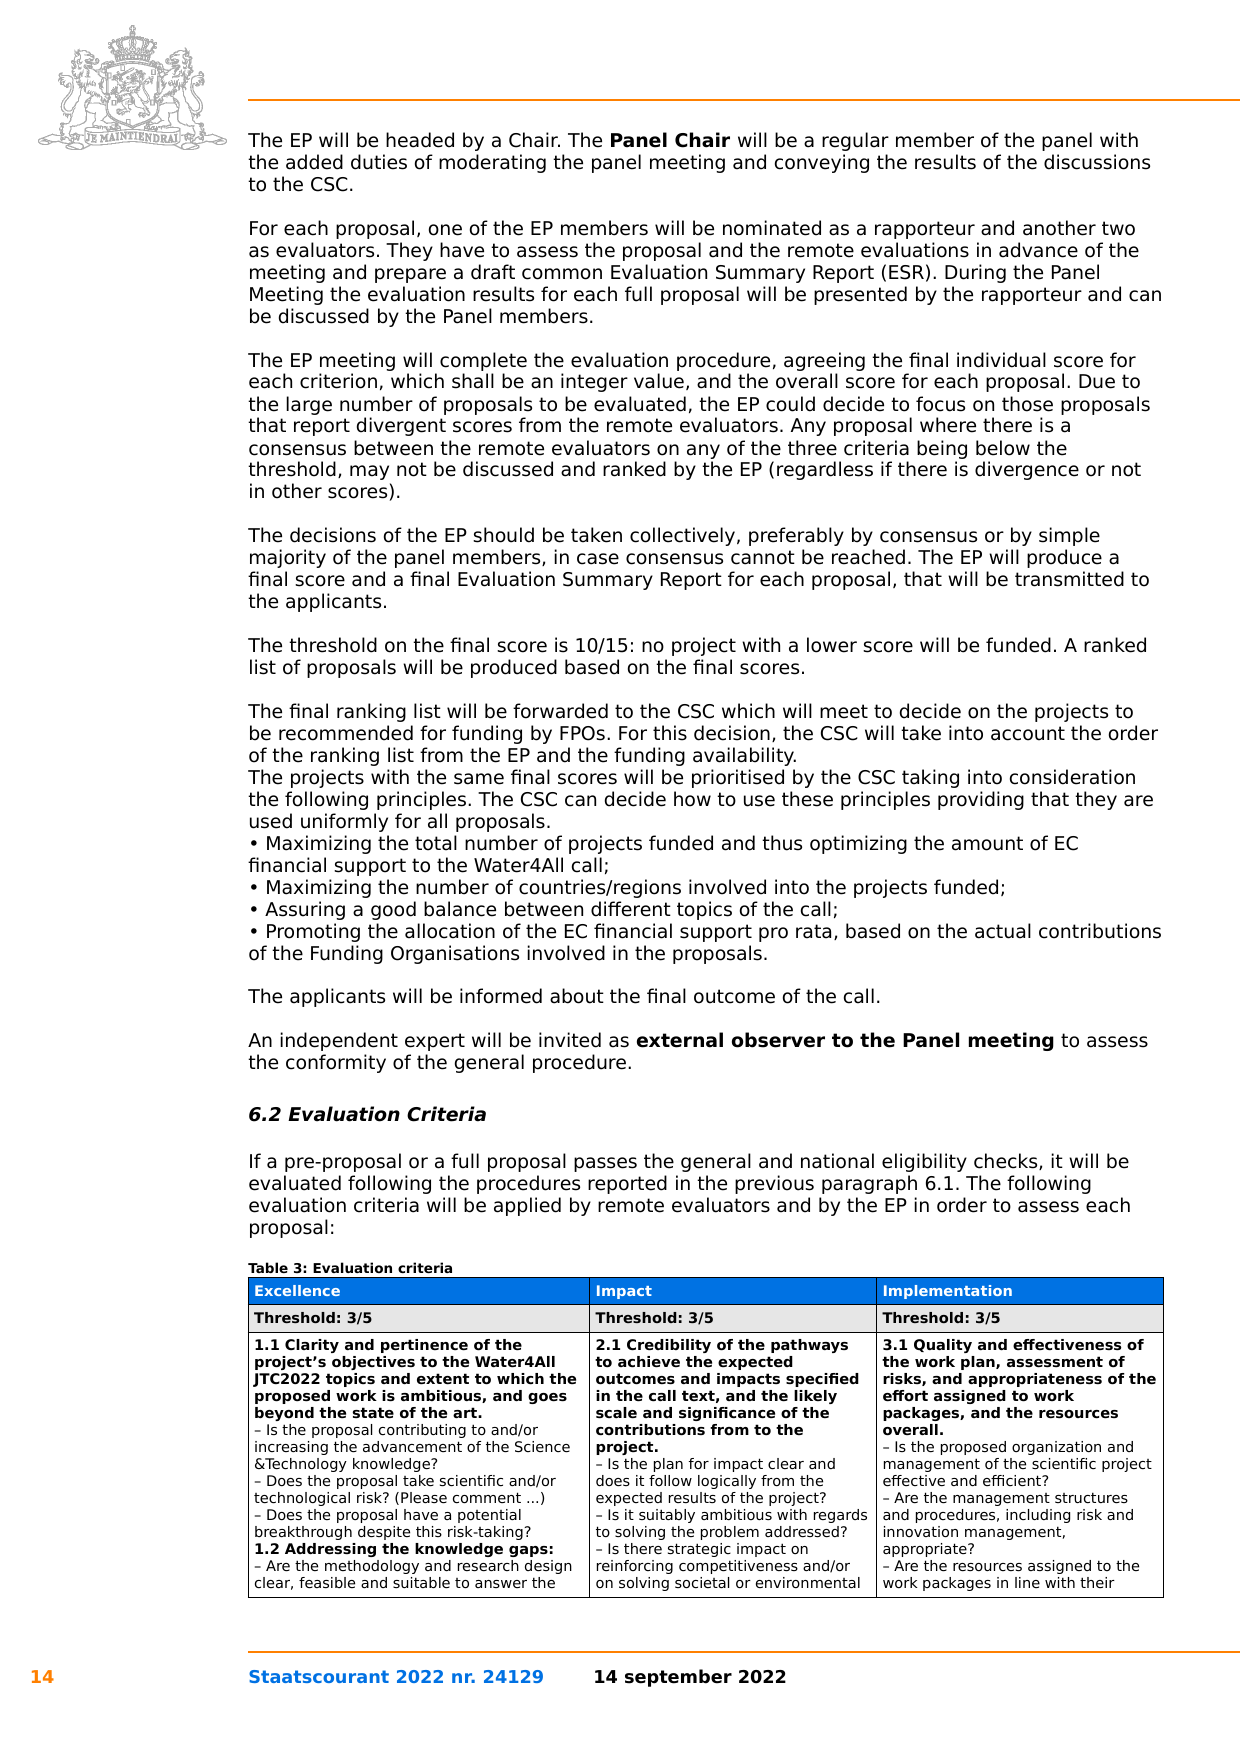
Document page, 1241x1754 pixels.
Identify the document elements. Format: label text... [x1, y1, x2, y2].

table_cell 1.1 Clarity and pertinence of the project’s objectives to the Water4All JTC2022 topics and extent to which the proposed work is ambitious, and goes beyond the state of the art. – Is the proposal contributing to and/or increasing the advancement of the Science &Technology knowledge? – Does the proposal take scientific and/or technological risk? (Please comment ...) – Does the proposal have a potential breakthrough despite this risk-taking? 1.2 Addressing the knowledge gaps: – Are the methodology and research design clear, feasible and suitable to answer the [249, 1333, 589, 1597]
text The decisions of the EP should be taken collectively, preferably by consensus or by simple majority of the panel members, in case consensus cannot be reached. The EP will produce a final score and a final Evaluation Summary Report for each proposal, that will be transmitted to the applicants. [248, 525, 1163, 613]
text If a pre-proposal or a full proposal passes the general and national eligibility checks, it will be evaluated following the procedures reported in the previous paragraph 6.1. The following evaluation criteria will be applied by remote evaluators and by the EP in order to assess each proposal: [248, 1151, 1163, 1239]
text For each proposal, one of the EP members will be nominated as a rapporteur and another two as evaluators. They have to assess the proposal and the remote evaluations in advance of the meeting and prepare a draft common Evaluation Summary Report (ESR). During the Panel Meeting the evaluation results for each full proposal will be presented by the rapporteur and can be discussed by the Panel members. [248, 218, 1163, 328]
text The projects with the same final scores will be prioritised by the CSC taking into consideration the following principles. The CSC can decide how to use these principles providing that they are used uniformly for all proposals. [248, 767, 1163, 833]
text • Assuring a good balance between different topics of the call; [248, 899, 1163, 921]
text The threshold on the final score is 10/15: no project with a lower score will be funded. A ranked list of proposals will be produced based on the final scores. [248, 635, 1163, 679]
table_cell 2.1 Credibility of the pathways to achieve the expected outcomes and impacts specified in the call text, and the likely scale and significance of the contributions from to the project. – Is the plan for impact clear and does it follow logically from the expected results of the project? – Is it suitably ambitious with regards to solving the problem addressed? – Is there strategic impact on reinforcing competitiveness and/or on solving societal or environmental [590, 1333, 876, 1597]
table_cell Threshold: 3/5 [249, 1305, 589, 1332]
text The EP will be headed by a Chair. The Panel Chair will be a regular member of the panel with the added duties of moderating the panel meeting and conveying the results of the discussions to the CSC. [248, 130, 1163, 196]
text • Promoting the allocation of the EC financial support pro rata, based on the actual contributions of the Funding Organisations involved in the proposals. [248, 921, 1163, 964]
table_header Table 3: Evaluation criteria [248, 1261, 1163, 1277]
text • Maximizing the number of countries/regions involved into the projects funded; [248, 877, 1163, 899]
table_cell Threshold: 3/5 [590, 1305, 876, 1332]
table_cell Excellence [249, 1278, 589, 1304]
table_cell Impact [590, 1278, 876, 1304]
table_cell Threshold: 3/5 [877, 1305, 1163, 1332]
text • Maximizing the total number of projects funded and thus optimizing the amount of EC financial support to the Water4All call; [248, 833, 1163, 877]
text An independent expert will be invited as external observer to the Panel meeting to assess the conformity of the general procedure. [248, 1030, 1163, 1074]
text The EP meeting will complete the evaluation procedure, agreeing the final individual score for each criterion, which shall be an integer value, and the overall score for each proposal. Due to the large number of proposals to be evaluated, the EP could decide to focus on those proposals that report divergent scores from the remote evaluators. Any proposal where there is a consensus between the remote evaluators on any of the three criteria being below the threshold, may not be discussed and ranked by the EP (regardless if there is divergence or not in other scores). [248, 349, 1163, 503]
table_cell Implementation [877, 1278, 1163, 1304]
table_cell 3.1 Quality and effectiveness of the work plan, assessment of risks, and appropriateness of the effort assigned to work packages, and the resources overall. – Is the proposed organization and management of the scientific project effective and efficient? – Are the management structures and procedures, including risk and innovation management, appropriate? – Are the resources assigned to the work packages in line with their [877, 1333, 1163, 1597]
text The applicants will be informed about the final outcome of the call. [248, 986, 1163, 1008]
text The final ranking list will be forwarded to the CSC which will meet to decide on the projects to be recommended for funding by FPOs. For this decision, the CSC will take into account the order of the ranking list from the EP and the funding availability. [248, 701, 1163, 767]
picture [38, 25, 227, 150]
subtitle 6.2 Evaluation Criteria [248, 1104, 1163, 1126]
